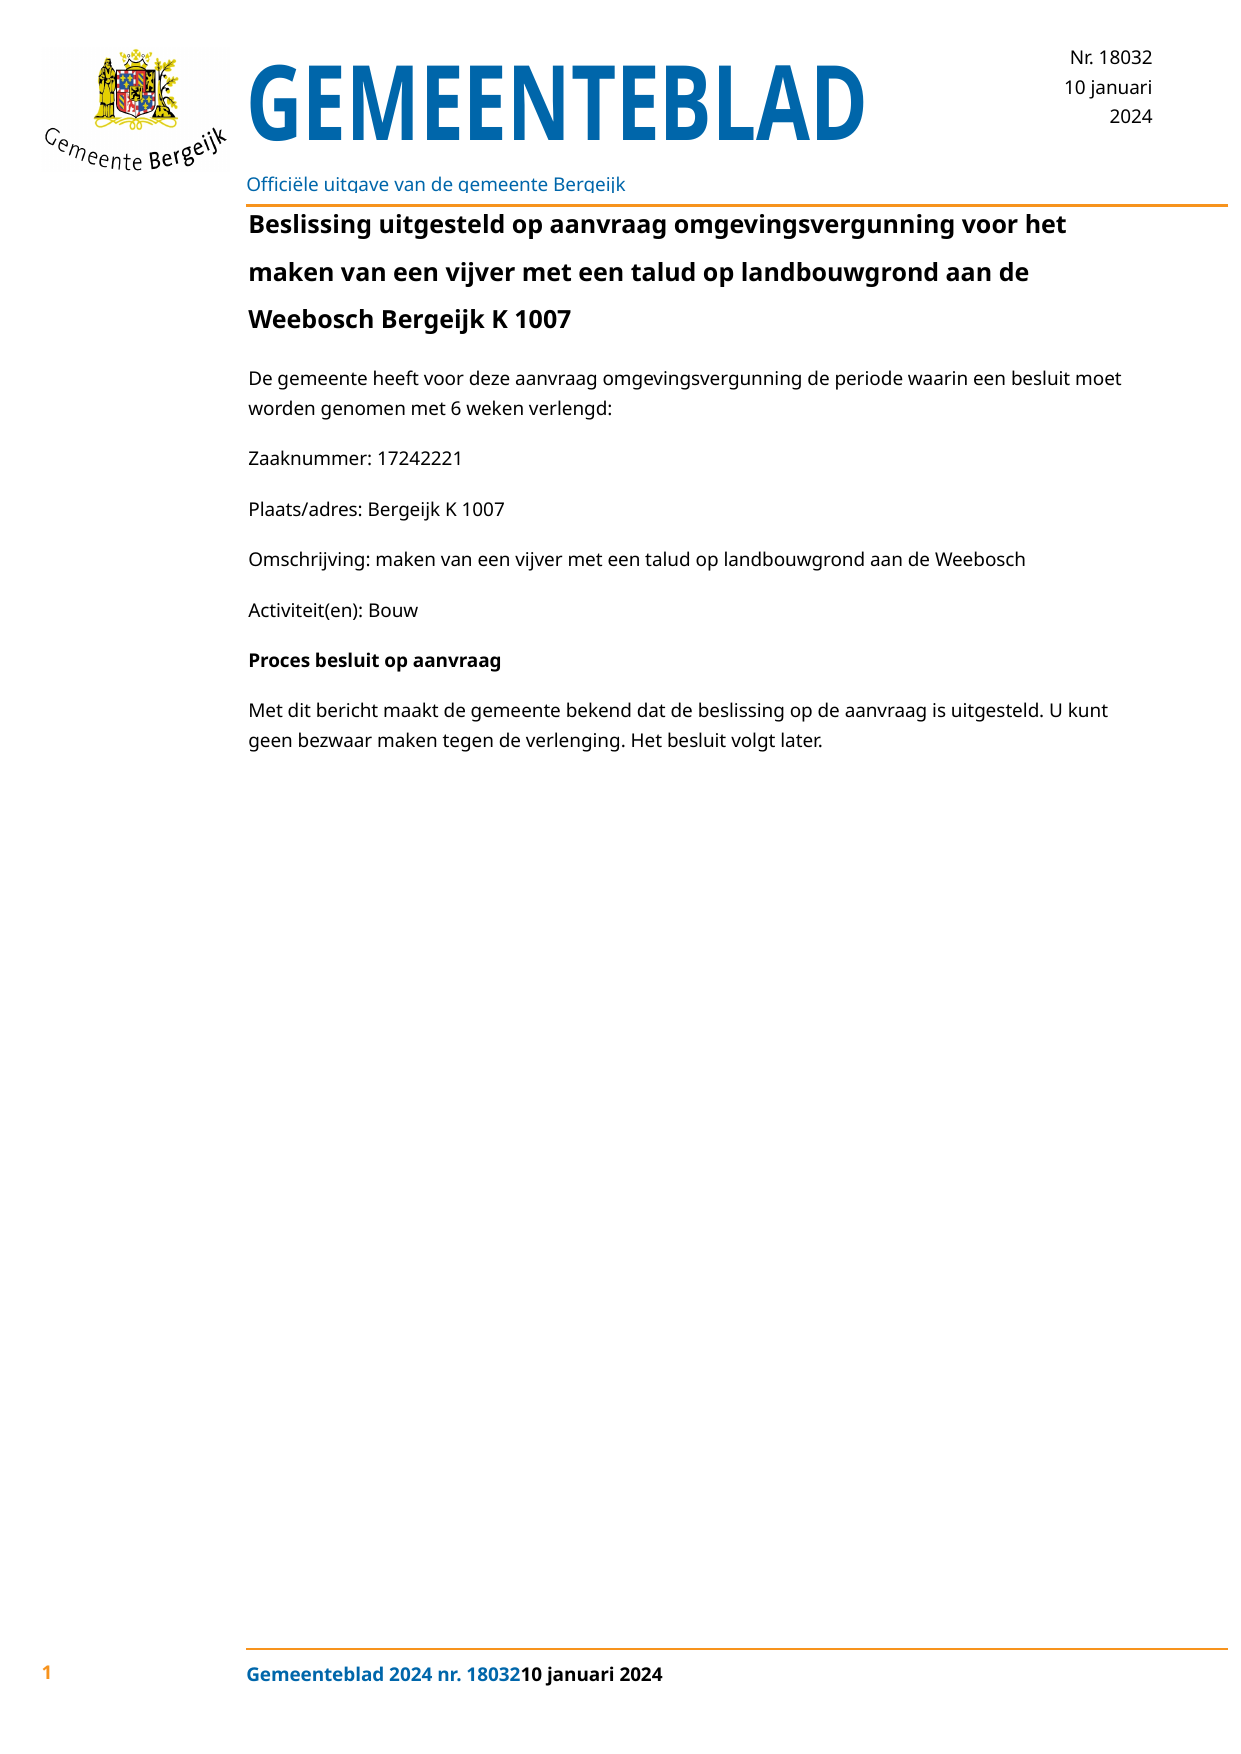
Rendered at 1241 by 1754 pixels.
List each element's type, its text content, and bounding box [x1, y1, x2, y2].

text Omschrijving: maken van een vijver met een talud op landbouwgrond aan de Weebosch [248, 546, 1152, 572]
text Zaaknummer: 17242221 [248, 446, 1152, 471]
text Met dit bericht maakt de gemeente bekend dat de beslissing op de aanvraag is uitgesteld. U kunt geen bezwaar maken tegen de verlenging. Het besluit volgt later. [248, 698, 1152, 753]
text Plaats/adres: Bergeijk K 1007 [248, 496, 1152, 522]
text Beslissing uitgesteld op aanvraag omgevingsvergunning voor het maken van een vijver met een talud op landbouwgrond aan de Weebosch Bergeijk K 1007 [248, 207, 1152, 336]
text De gemeente heeft voor deze aanvraag omgevingsvergunning de periode waarin een besluit moet worden genomen met 6 weken verlengd: [248, 366, 1152, 421]
text Activiteit(en): Bouw [248, 597, 1152, 622]
text Proces besluit op aanvraag [248, 647, 1152, 673]
picture [41, 47, 231, 172]
